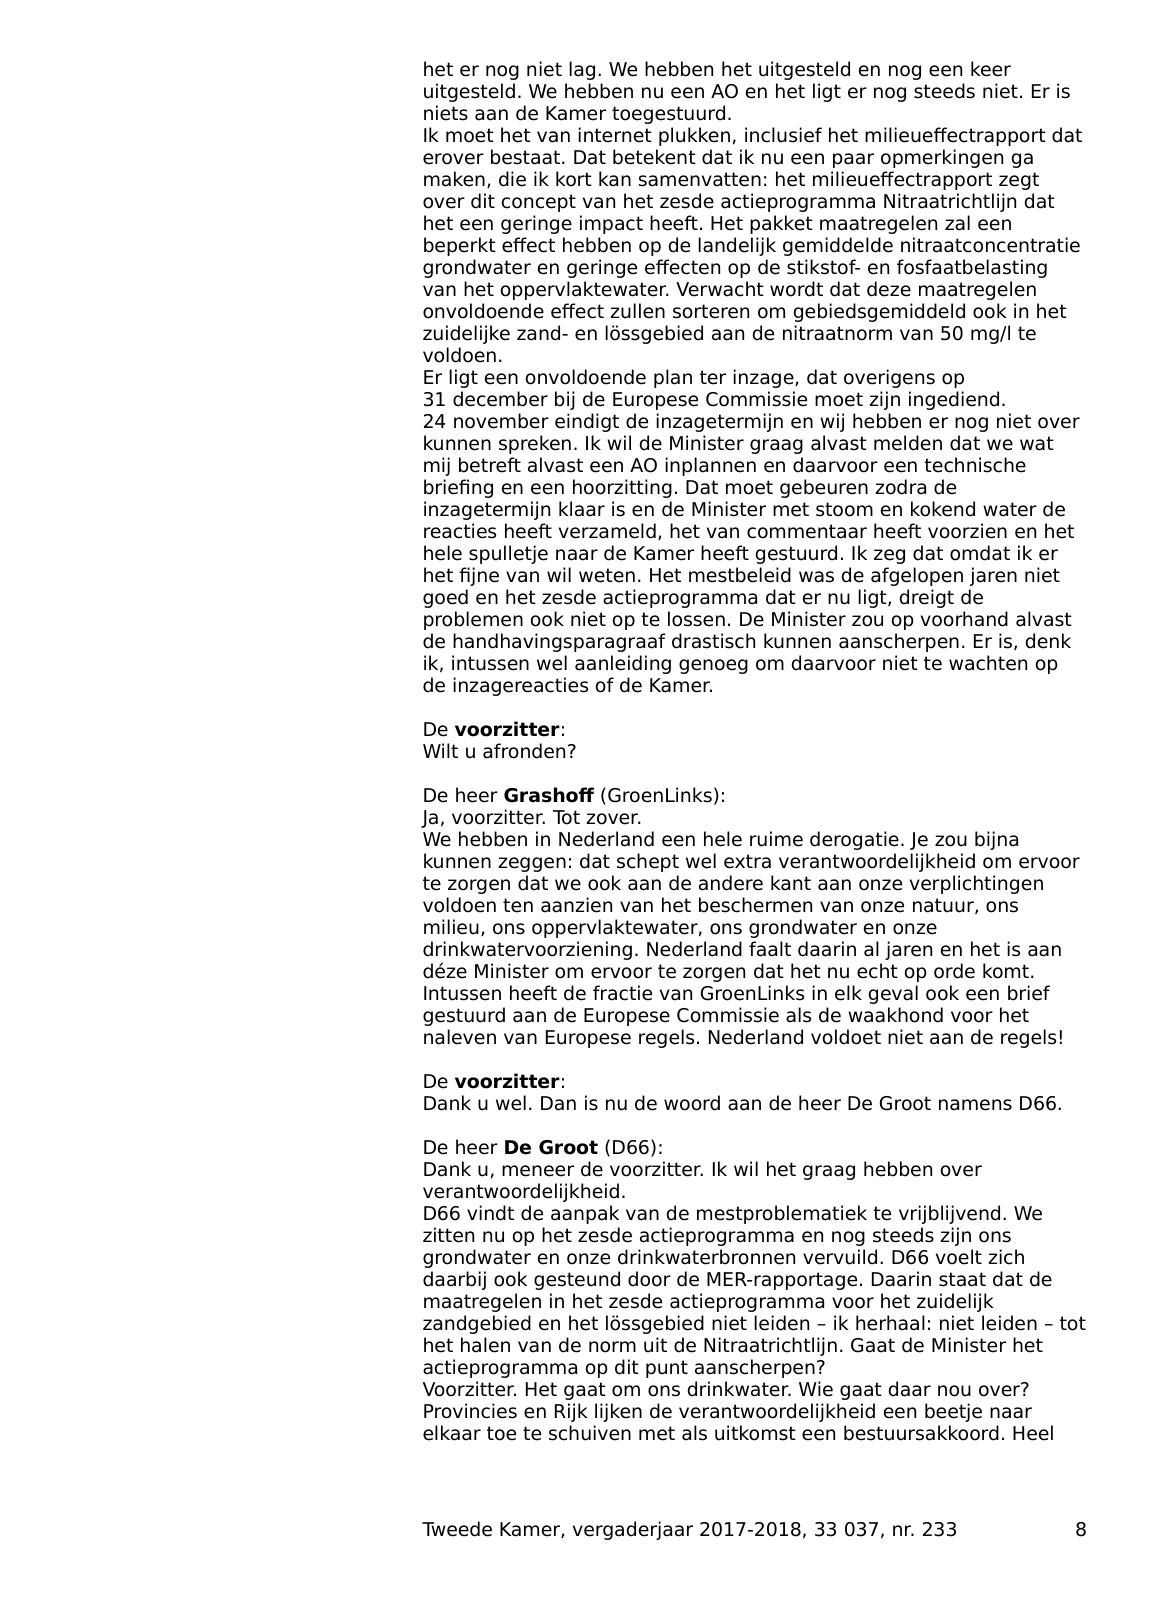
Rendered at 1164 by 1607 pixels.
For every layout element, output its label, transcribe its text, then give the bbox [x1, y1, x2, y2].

text We hebben in Nederland een hele ruime derogatie. Je zou bijna kunnen zeggen: dat schept wel extra verantwoordelijkheid om ervoor te zorgen dat we ook aan de andere kant aan onze verplichtingen voldoen ten aanzien van het beschermen van onze natuur, ons milieu, ons oppervlaktewater, ons grondwater en onze drinkwatervoorziening. Nederland faalt daarin al jaren en het is aan déze Minister om ervoor te zorgen dat het nu echt op orde komt. Intussen heeft de fractie van GroenLinks in elk geval ook een brief gestuurd aan de Europese Commissie als de waakhond voor het naleven van Europese regels. Nederland voldoet niet aan de regels! [422, 829, 1087, 1048]
text De voorzitter: [422, 1071, 1087, 1093]
text Dank u wel. Dan is nu de woord aan de heer De Groot namens D66. [422, 1093, 1087, 1115]
text Dank u, meneer de voorzitter. Ik wil het graag hebben over verantwoordelijkheid. [422, 1159, 1087, 1203]
text Er ligt een onvoldoende plan ter inzage, dat overigens op 31 december bij de Europese Commissie moet zijn ingediend. 24 november eindigt de inzagetermijn en wij hebben er nog niet over kunnen spreken. Ik wil de Minister graag alvast melden dat we wat mij betreft alvast een AO inplannen en daarvoor een technische briefing en een hoorzitting. Dat moet gebeuren zodra de inzagetermijn klaar is en de Minister met stoom en kokend water de reacties heeft verzameld, het van commentaar heeft voorzien en het hele spulletje naar de Kamer heeft gestuurd. Ik zeg dat omdat ik er het fijne van wil weten. Het mestbeleid was de afgelopen jaren niet goed en het zesde actieprogramma dat er nu ligt, dreigt de problemen ook niet op te lossen. De Minister zou op voorhand alvast de handhavingsparagraaf drastisch kunnen aanscherpen. Er is, denk ik, intussen wel aanleiding genoeg om daarvoor niet te wachten op de inzagereacties of de Kamer. [422, 367, 1087, 696]
text Wilt u afronden? [422, 741, 1087, 763]
text De voorzitter: [422, 719, 1087, 741]
text Voorzitter. Het gaat om ons drinkwater. Wie gaat daar nou over? Provincies en Rijk lijken de verantwoordelijkheid een beetje naar elkaar toe te schuiven met als uitkomst een bestuursakkoord. Heel [422, 1379, 1087, 1444]
text Ja, voorzitter. Tot zover. [422, 807, 1087, 829]
text D66 vindt de aanpak van de mestproblematiek te vrijblijvend. We zitten nu op het zesde actieprogramma en nog steeds zijn ons grondwater en onze drinkwaterbronnen vervuild. D66 voelt zich daarbij ook gesteund door de MER-rapportage. Daarin staat dat de maatregelen in het zesde actieprogramma voor het zuidelijk zandgebied en het lössgebied niet leiden – ik herhaal: niet leiden – tot het halen van de norm uit de Nitraatrichtlijn. Gaat de Minister het actieprogramma op dit punt aanscherpen? [422, 1203, 1087, 1379]
text De heer Grashoff (GroenLinks): [422, 785, 1087, 807]
text De heer De Groot (D66): [422, 1137, 1087, 1159]
text het er nog niet lag. We hebben het uitgesteld en nog een keer uitgesteld. We hebben nu een AO en het ligt er nog steeds niet. Er is niets aan de Kamer toegestuurd. [422, 59, 1087, 125]
text Ik moet het van internet plukken, inclusief het milieueffectrapport dat erover bestaat. Dat betekent dat ik nu een paar opmerkingen ga maken, die ik kort kan samenvatten: het milieueffectrapport zegt over dit concept van het zesde actieprogramma Nitraatrichtlijn dat het een geringe impact heeft. Het pakket maatregelen zal een beperkt effect hebben op de landelijk gemiddelde nitraatconcentratie grondwater en geringe effecten op de stikstof- en fosfaatbelasting van het oppervlaktewater. Verwacht wordt dat deze maatregelen onvoldoende effect zullen sorteren om gebiedsgemiddeld ook in het zuidelijke zand- en lössgebied aan de nitraatnorm van 50 mg/l te voldoen. [422, 125, 1087, 367]
